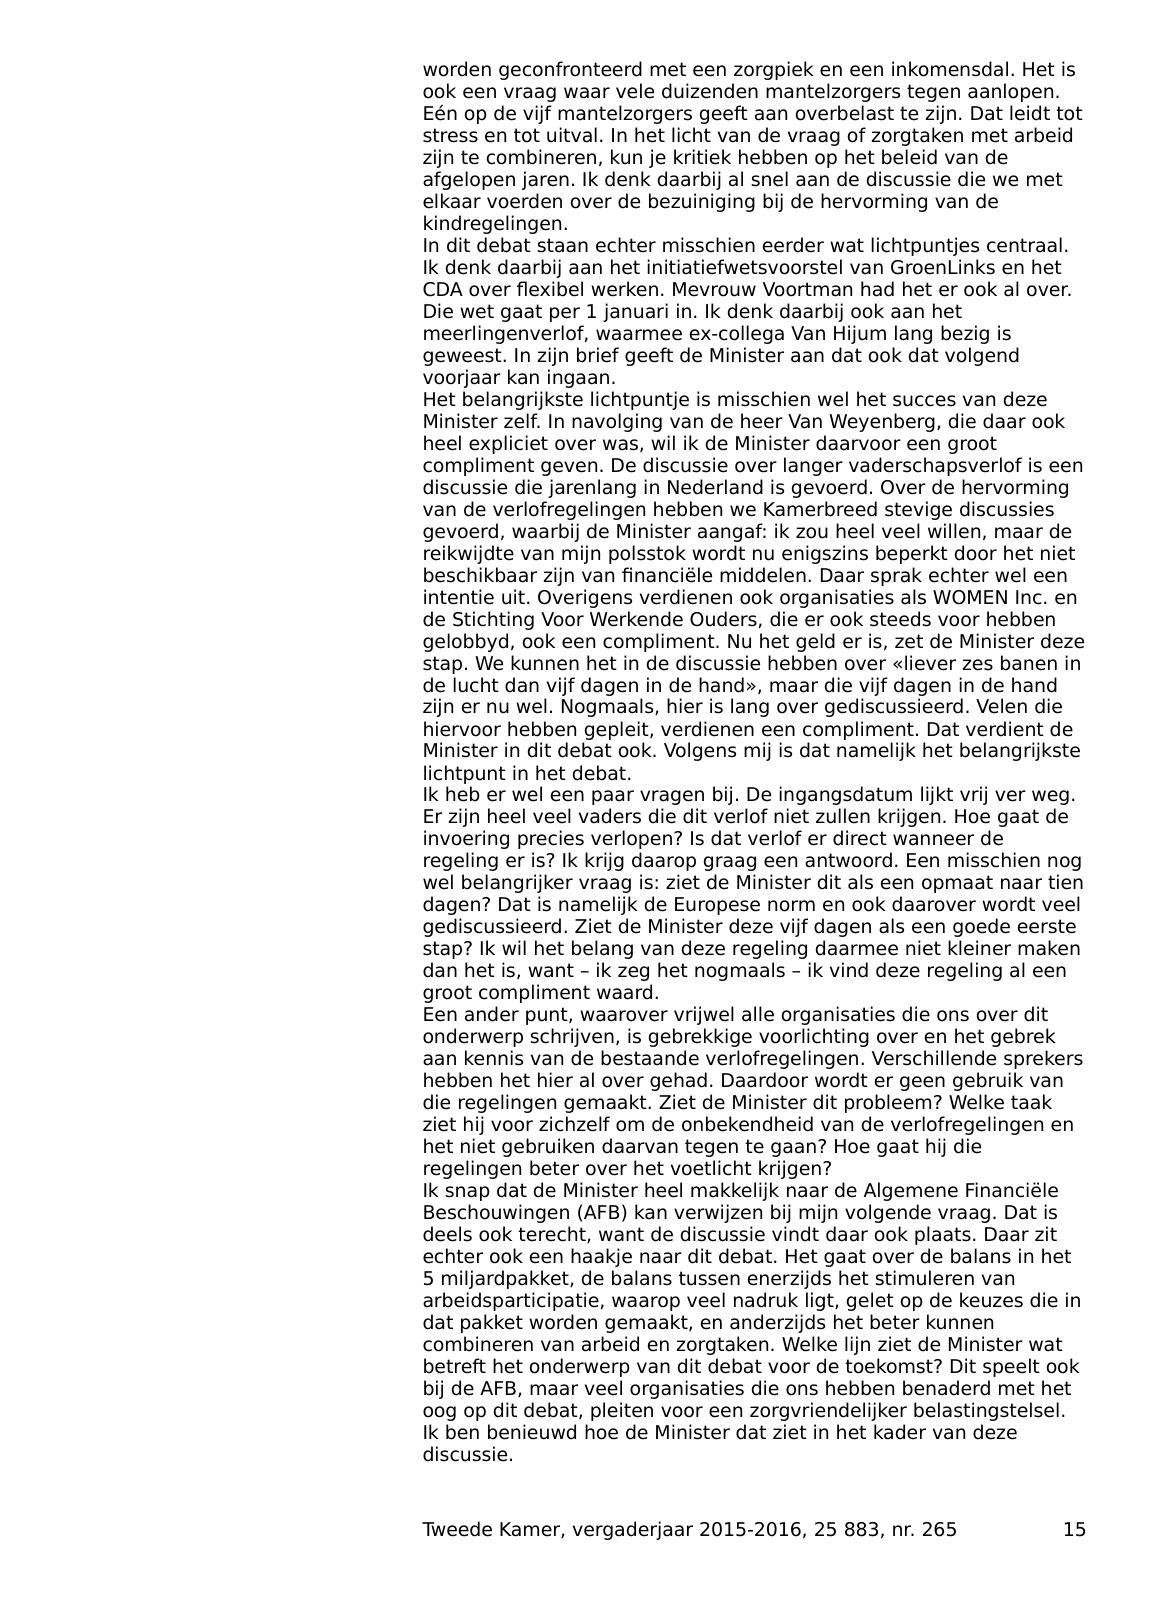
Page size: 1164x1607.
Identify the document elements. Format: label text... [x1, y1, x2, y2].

text worden geconfronteerd met een zorgpiek en een inkomensdal. Het is ook een vraag waar vele duizenden mantelzorgers tegen aanlopen. Eén op de vijf mantelzorgers geeft aan overbelast te zijn. Dat leidt tot stress en tot uitval. In het licht van de vraag of zorgtaken met arbeid zijn te combineren, kun je kritiek hebben op het beleid van de afgelopen jaren. Ik denk daarbij al snel aan de discussie die we met elkaar voerden over de bezuiniging bij de hervorming van de kindregelingen. [422, 59, 1087, 235]
text Ik snap dat de Minister heel makkelijk naar de Algemene Financiële Beschouwingen (AFB) kan verwijzen bij mijn volgende vraag. Dat is deels ook terecht, want de discussie vindt daar ook plaats. Daar zit echter ook een haakje naar dit debat. Het gaat over de balans in het 5 miljardpakket, de balans tussen enerzijds het stimuleren van arbeidsparticipatie, waarop veel nadruk ligt, gelet op de keuzes die in dat pakket worden gemaakt, en anderzijds het beter kunnen combineren van arbeid en zorgtaken. Welke lijn ziet de Minister wat betreft het onderwerp van dit debat voor de toekomst? Dit speelt ook bij de AFB, maar veel organisaties die ons hebben benaderd met het oog op dit debat, pleiten voor een zorgvriendelijker belastingstelsel. Ik ben benieuwd hoe de Minister dat ziet in het kader van deze discussie. [422, 1180, 1087, 1466]
text In dit debat staan echter misschien eerder wat lichtpuntjes centraal. Ik denk daarbij aan het initiatiefwetsvoorstel van GroenLinks en het CDA over flexibel werken. Mevrouw Voortman had het er ook al over. Die wet gaat per 1 januari in. Ik denk daarbij ook aan het meerlingenverlof, waarmee ex-collega Van Hijum lang bezig is geweest. In zijn brief geeft de Minister aan dat ook dat volgend voorjaar kan ingaan. [422, 235, 1087, 389]
text Het belangrijkste lichtpuntje is misschien wel het succes van deze Minister zelf. In navolging van de heer Van Weyenberg, die daar ook heel expliciet over was, wil ik de Minister daarvoor een groot compliment geven. De discussie over langer vaderschapsverlof is een discussie die jarenlang in Nederland is gevoerd. Over de hervorming van de verlofregelingen hebben we Kamerbreed stevige discussies gevoerd, waarbij de Minister aangaf: ik zou heel veel willen, maar de reikwijdte van mijn polsstok wordt nu enigszins beperkt door het niet beschikbaar zijn van financiële middelen. Daar sprak echter wel een intentie uit. Overigens verdienen ook organisaties als WOMEN Inc. en de Stichting Voor Werkende Ouders, die er ook steeds voor hebben gelobbyd, ook een compliment. Nu het geld er is, zet de Minister deze stap. We kunnen het in de discussie hebben over «liever zes banen in de lucht dan vijf dagen in de hand», maar die vijf dagen in de hand zijn er nu wel. Nogmaals, hier is lang over gediscussieerd. Velen die hiervoor hebben gepleit, verdienen een compliment. Dat verdient de Minister in dit debat ook. Volgens mij is dat namelijk het belangrijkste lichtpunt in het debat. [422, 389, 1087, 784]
text Een ander punt, waarover vrijwel alle organisaties die ons over dit onderwerp schrijven, is gebrekkige voorlichting over en het gebrek aan kennis van de bestaande verlofregelingen. Verschillende sprekers hebben het hier al over gehad. Daardoor wordt er geen gebruik van die regelingen gemaakt. Ziet de Minister dit probleem? Welke taak ziet hij voor zichzelf om de onbekendheid van de verlofregelingen en het niet gebruiken daarvan tegen te gaan? Hoe gaat hij die regelingen beter over het voetlicht krijgen? [422, 1004, 1087, 1180]
text Ik heb er wel een paar vragen bij. De ingangsdatum lijkt vrij ver weg. Er zijn heel veel vaders die dit verlof niet zullen krijgen. Hoe gaat de invoering precies verlopen? Is dat verlof er direct wanneer de regeling er is? Ik krijg daarop graag een antwoord. Een misschien nog wel belangrijker vraag is: ziet de Minister dit als een opmaat naar tien dagen? Dat is namelijk de Europese norm en ook daarover wordt veel gediscussieerd. Ziet de Minister deze vijf dagen als een goede eerste stap? Ik wil het belang van deze regeling daarmee niet kleiner maken dan het is, want – ik zeg het nogmaals – ik vind deze regeling al een groot compliment waard. [422, 784, 1087, 1004]
